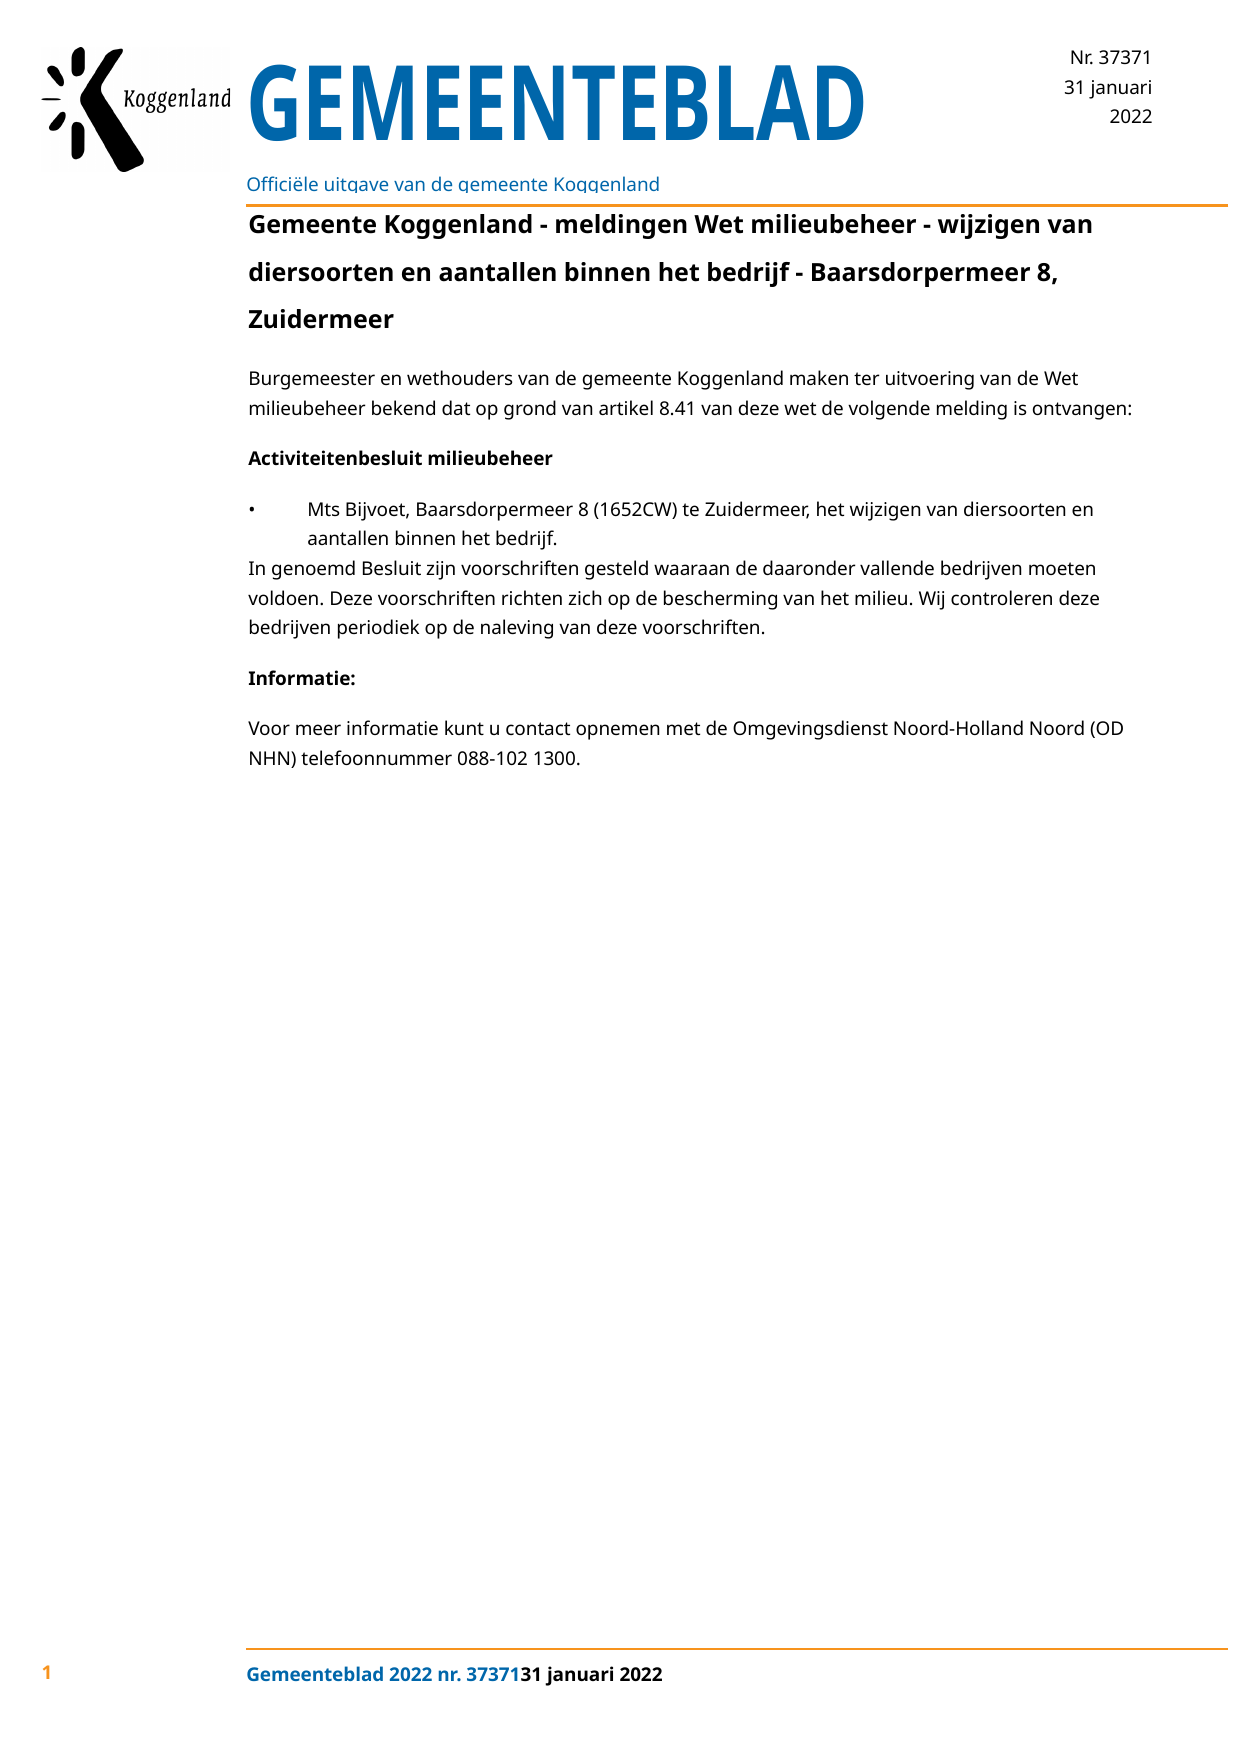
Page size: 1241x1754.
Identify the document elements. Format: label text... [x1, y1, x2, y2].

text Activiteitenbesluit milieubeheer [248, 446, 1152, 471]
text Burgemeester en wethouders van de gemeente Koggenland maken ter uitvoering van de Wet milieubeheer bekend dat op grond van artikel 8.41 van deze wet de volgende melding is ontvangen: [248, 366, 1152, 421]
text Voor meer informatie kunt u contact opnemen met de Omgevingsdienst Noord-Holland Noord (OD NHN) telefoonnummer 088-102 1300. [248, 715, 1152, 770]
picture [41, 47, 231, 172]
text In genoemd Besluit zijn voorschriften gesteld waaraan de daaronder vallende bedrijven moeten voldoen. Deze voorschriften richten zich op de bescherming van het milieu. Wij controleren deze bedrijven periodiek op de naleving van deze voorschriften. [248, 555, 1152, 640]
list Mts Bijvoet, Baarsdorpermeer 8 (1652CW) te Zuidermeer, het wijzigen van diersoorten en aantallen binnen het bedrijf. [248, 496, 1152, 551]
text Informatie: [248, 665, 1152, 690]
text Gemeente Koggenland - meldingen Wet milieubeheer - wijzigen van diersoorten en aantallen binnen het bedrijf - Baarsdorpermeer 8, Zuidermeer [248, 207, 1152, 336]
